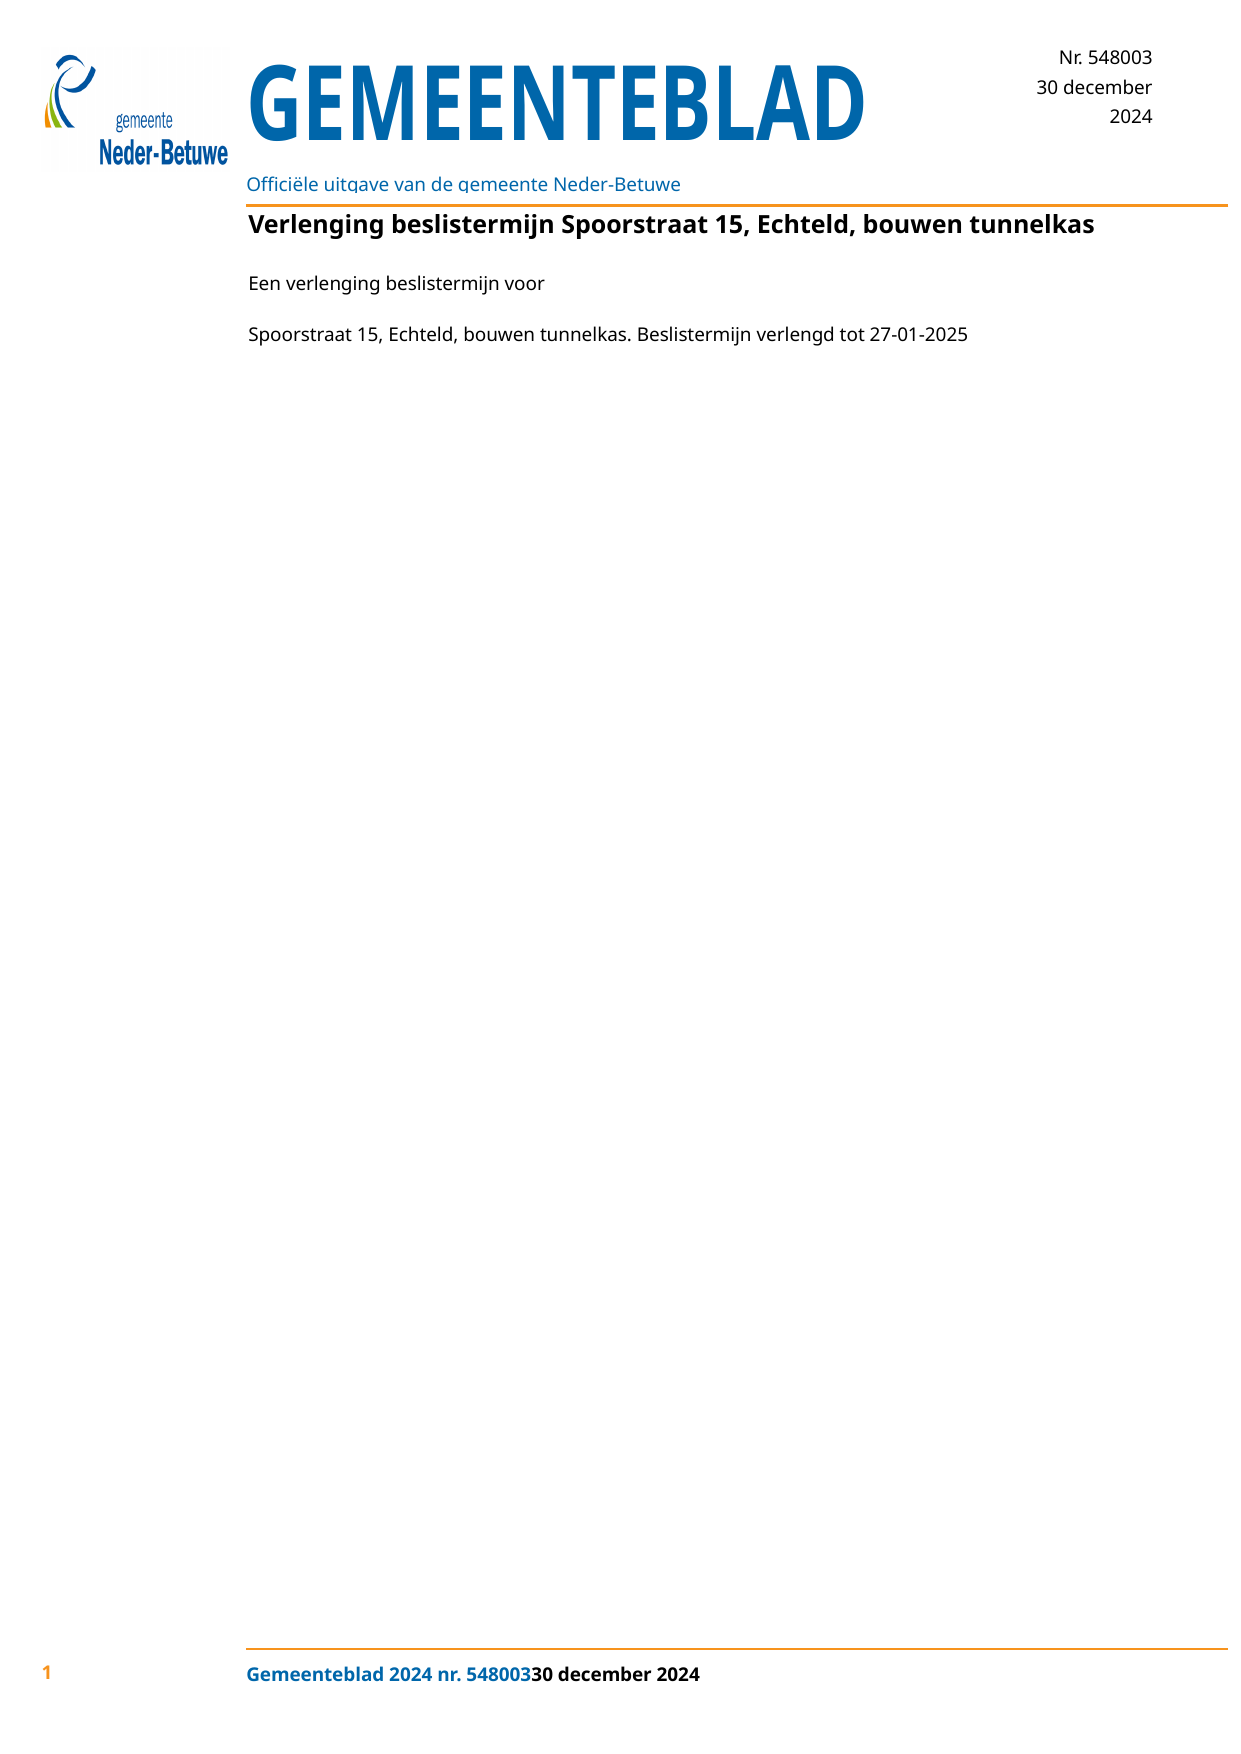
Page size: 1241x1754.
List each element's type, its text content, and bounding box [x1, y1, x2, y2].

text Verlenging beslistermijn Spoorstraat 15, Echteld, bouwen tunnelkas [248, 207, 1152, 241]
text Een verlenging beslistermijn voor [248, 270, 1152, 296]
picture [41, 47, 231, 172]
text Spoorstraat 15, Echteld, bouwen tunnelkas. Beslistermijn verlengd tot 27-01-2025 [248, 321, 1152, 346]
